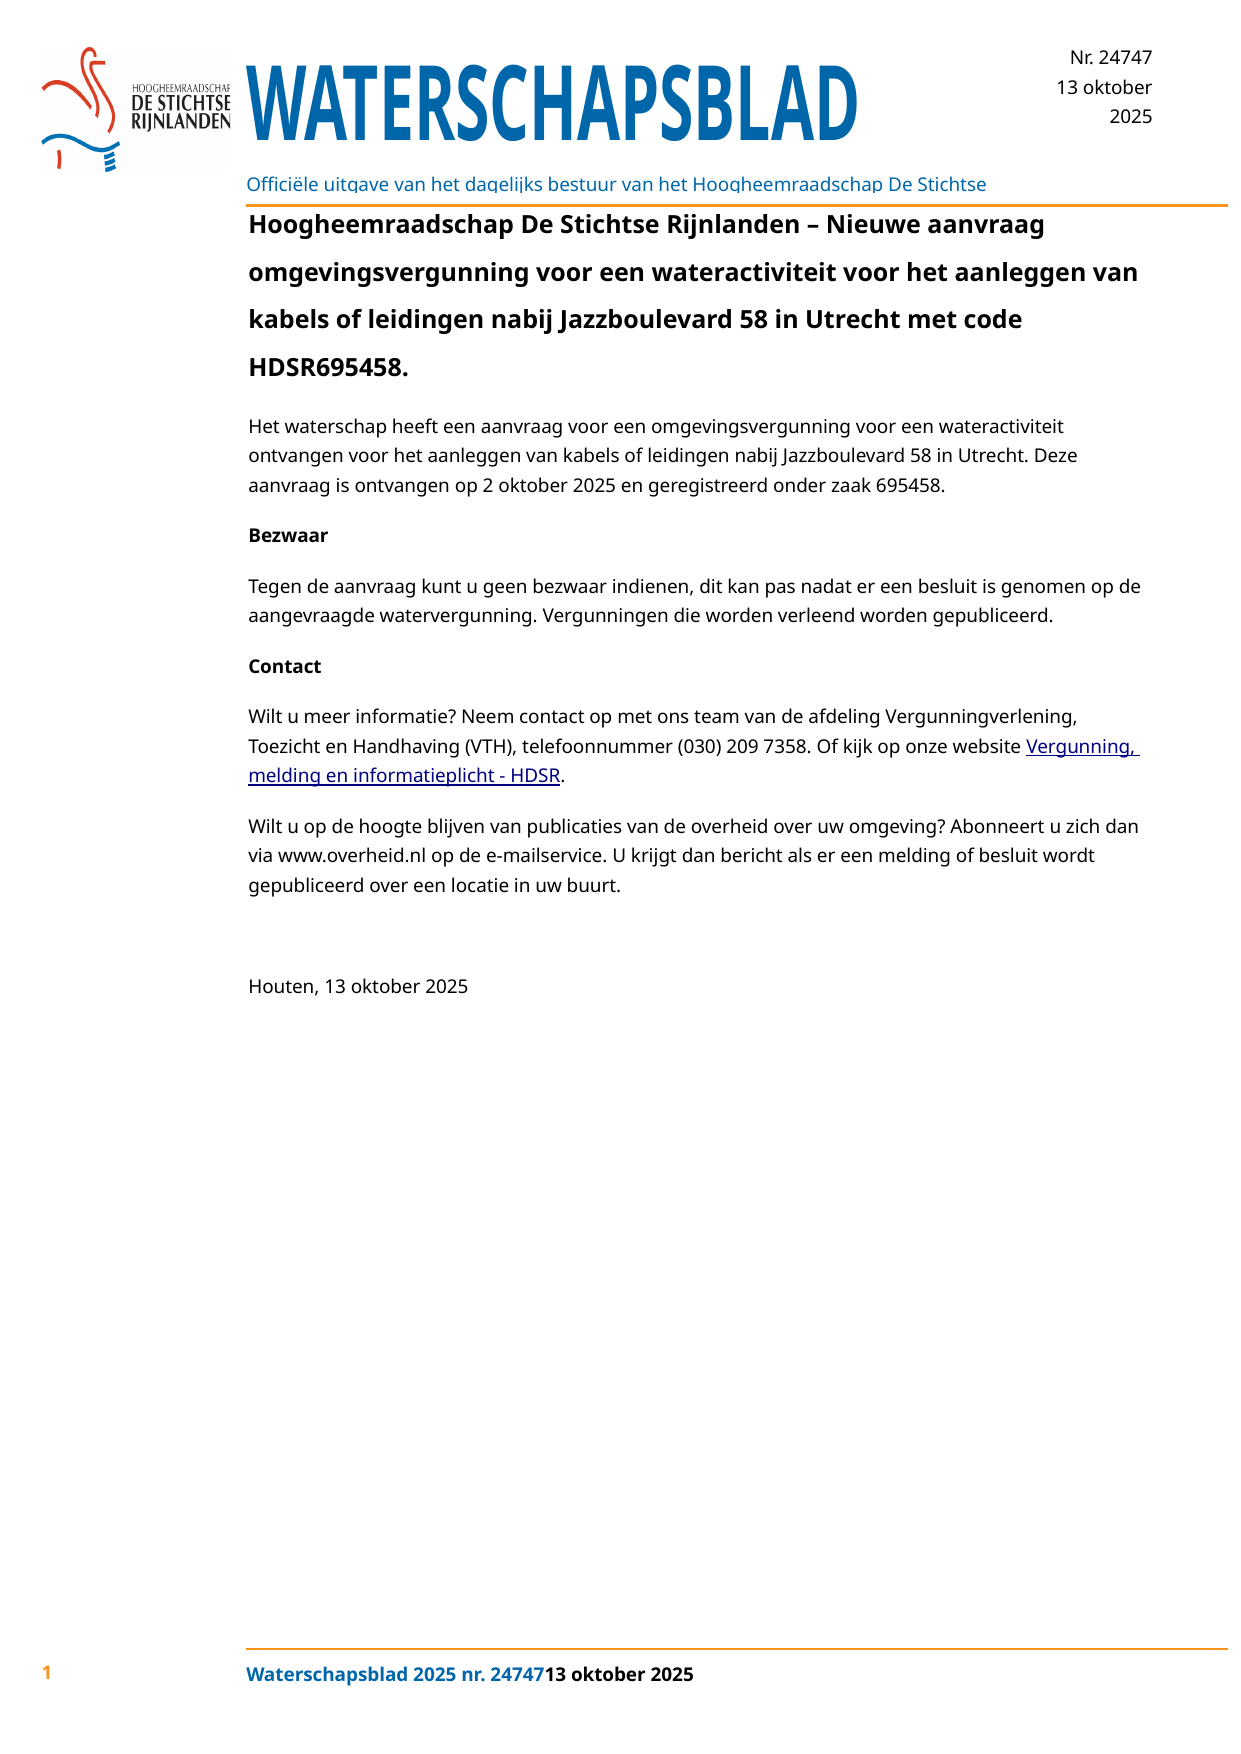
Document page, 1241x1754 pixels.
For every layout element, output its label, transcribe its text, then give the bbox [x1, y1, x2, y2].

text Wilt u op de hoogte blijven van publicaties van de overheid over uw omgeving? Abonneert u zich dan via www.overheid.nl op de e-mailservice. U krijgt dan bericht als er een melding of besluit wordt gepubliceerd over een locatie in uw buurt. [248, 813, 1152, 898]
text Hoogheemraadschap De Stichtse Rijnlanden – Nieuwe aanvraag omgevingsvergunning voor een wateractiviteit voor het aanleggen van kabels of leidingen nabij Jazzboulevard 58 in Utrecht met code HDSR695458. [248, 207, 1152, 384]
text Tegen de aanvraag kunt u geen bezwaar indienen, dit kan pas nadat er een besluit is genomen op de aangevraagde watervergunning. Vergunningen die worden verleend worden gepubliceerd. [248, 573, 1152, 628]
text Contact [248, 653, 1152, 679]
picture [41, 47, 231, 172]
text Wilt u meer informatie? Neem contact op met ons team van de afdeling Vergunningverlening, Toezicht en Handhaving (VTH), telefoonnummer (030) 209 7358. Of kijk op onze website Vergunning, melding en informatieplicht - HDSR. [248, 703, 1152, 788]
text Het waterschap heeft een aanvraag voor een omgevingsvergunning voor een wateractiviteit ontvangen voor het aanleggen van kabels of leidingen nabij Jazzboulevard 58 in Utrecht. Deze aanvraag is ontvangen op 2 oktober 2025 en geregistreerd onder zaak 695458. [248, 413, 1152, 498]
text Houten, 13 oktober 2025 [248, 973, 1152, 999]
text Bezwaar [248, 523, 1152, 548]
